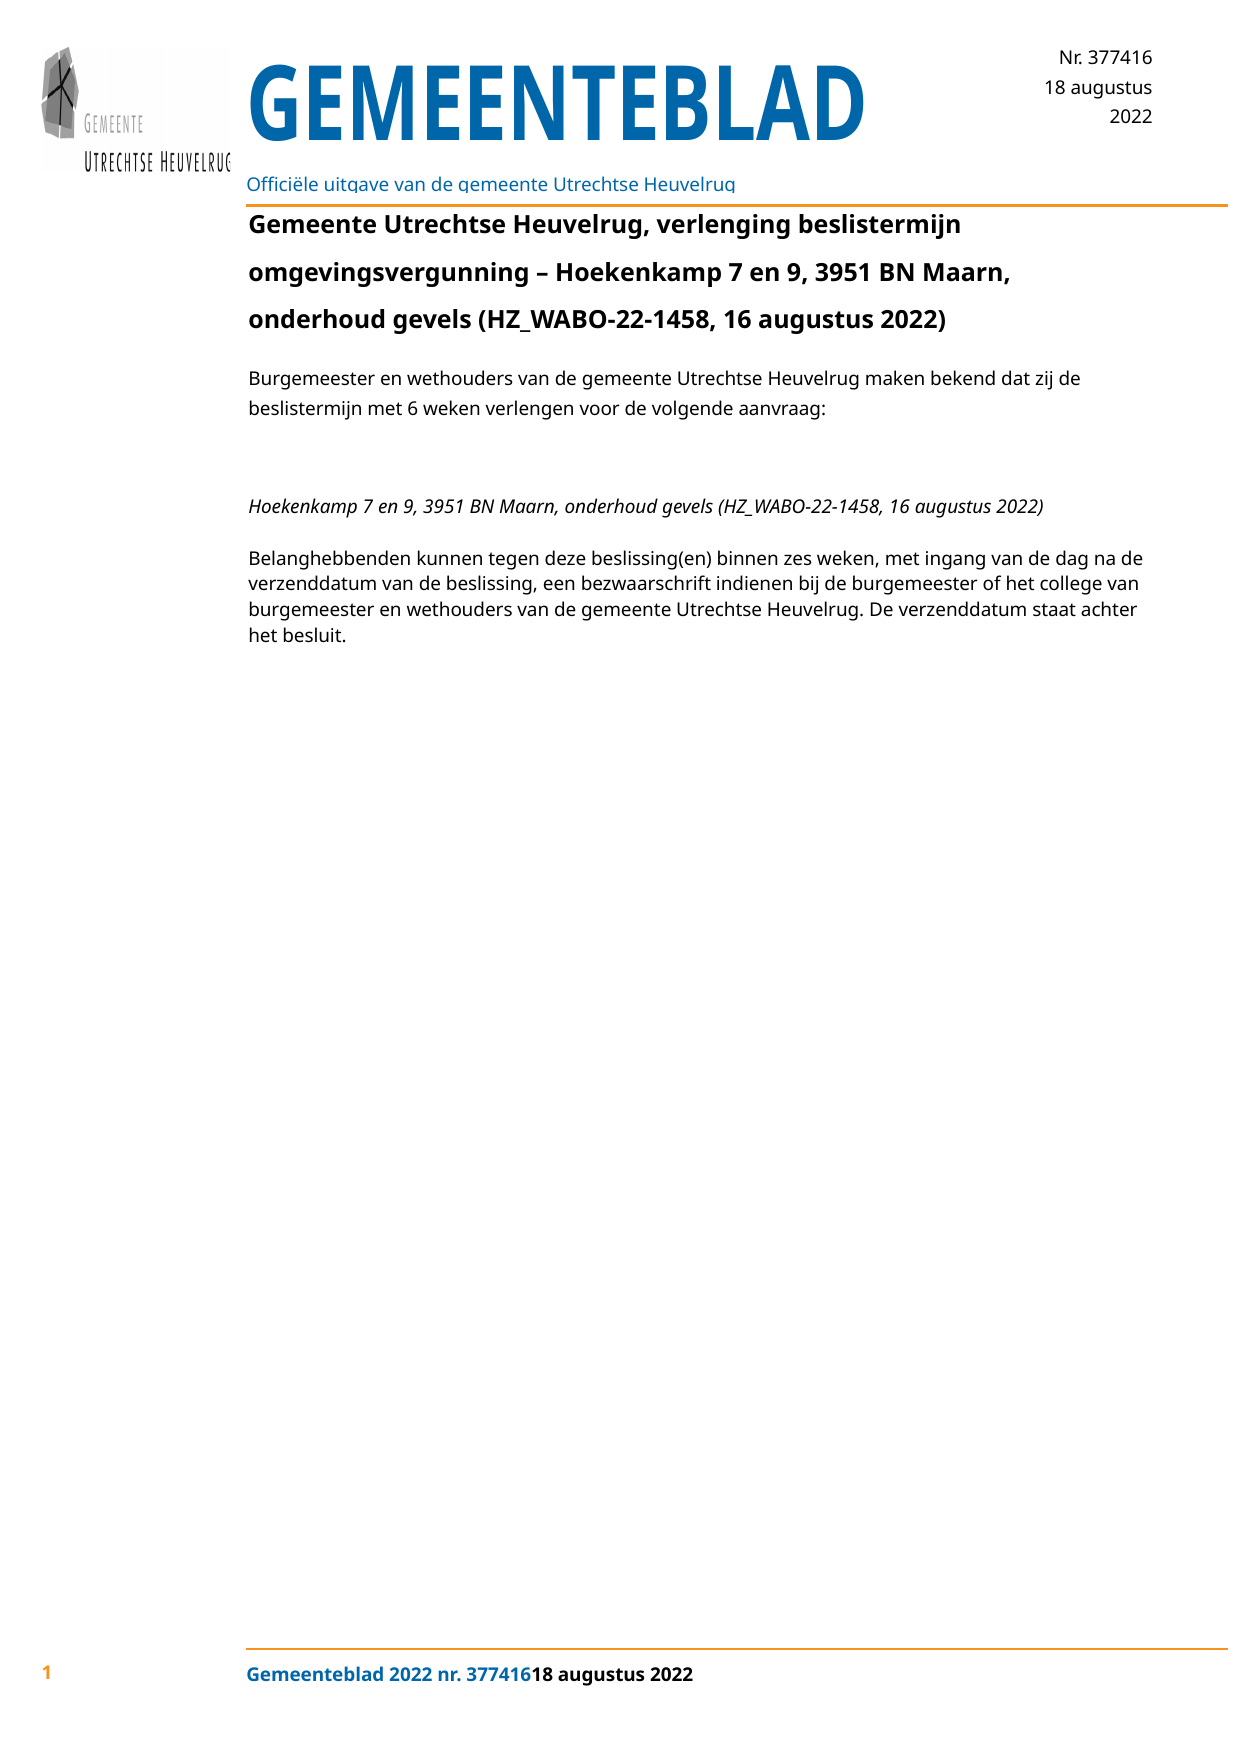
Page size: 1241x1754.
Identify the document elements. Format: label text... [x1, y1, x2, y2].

picture [41, 47, 231, 172]
text Gemeente Utrechtse Heuvelrug, verlenging beslistermijn omgevingsvergunning – Hoekenkamp 7 en 9, 3951 BN Maarn, onderhoud gevels (HZ_WABO-22-1458, 16 augustus 2022) [248, 207, 1152, 336]
text Hoekenkamp 7 en 9, 3951 BN Maarn, onderhoud gevels (HZ_WABO-22-1458, 16 augustus 2022) [248, 493, 1152, 519]
text Belanghebbenden kunnen tegen deze beslissing(en) binnen zes weken, met ingang van de dag na de verzenddatum van de beslissing, een bezwaarschrift indienen bij de burgemeester of het college van burgemeester en wethouders van de gemeente Utrechtse Heuvelrug. De verzenddatum staat achter het besluit. [248, 545, 1152, 648]
text Burgemeester en wethouders van de gemeente Utrechtse Heuvelrug maken bekend dat zij de beslistermijn met 6 weken verlengen voor de volgende aanvraag: [248, 366, 1152, 421]
